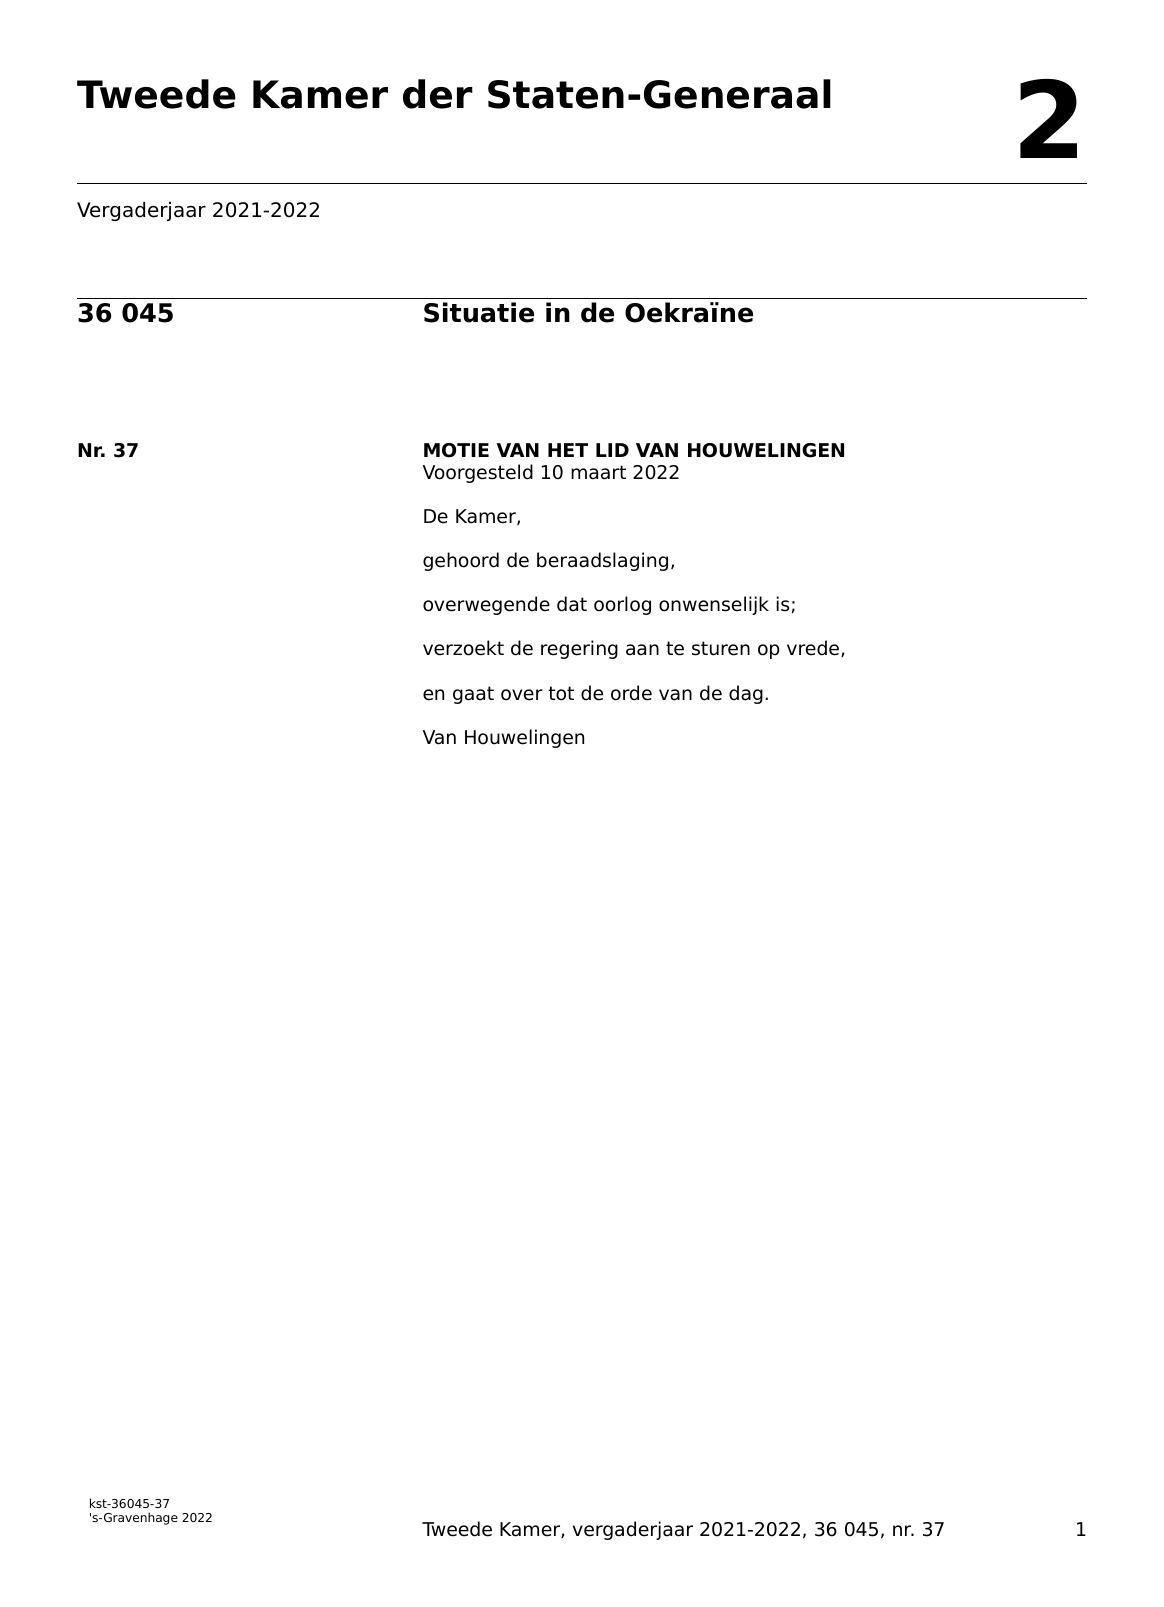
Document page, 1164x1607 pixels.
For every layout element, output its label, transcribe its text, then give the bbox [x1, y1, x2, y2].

text Voorgesteld 10 maart 2022 [422, 462, 1087, 484]
subtitle Nr. 37 MOTIE VAN HET LID VAN HOUWELINGEN [77, 440, 1087, 462]
subtitle 36 045 Situatie in de Oekraïne [77, 299, 1087, 329]
text Van Houwelingen [422, 727, 1087, 749]
text kst-36045-37 [88, 1497, 323, 1511]
text verzoekt de regering aan te sturen op vrede, [422, 638, 1087, 660]
text overwegende dat oorlog onwenselijk is; [422, 594, 1087, 616]
text gehoord de beraadslaging, [422, 550, 1087, 572]
table_header 2 [886, 59, 1087, 183]
table_header Tweede Kamer der Staten-Generaal [77, 59, 886, 183]
table_cell Vergaderjaar 2021-2022 [77, 184, 1087, 298]
text 's-Gravenhage 2022 [88, 1511, 323, 1525]
text De Kamer, [422, 506, 1087, 528]
text en gaat over tot de orde van de dag. [422, 682, 1087, 704]
